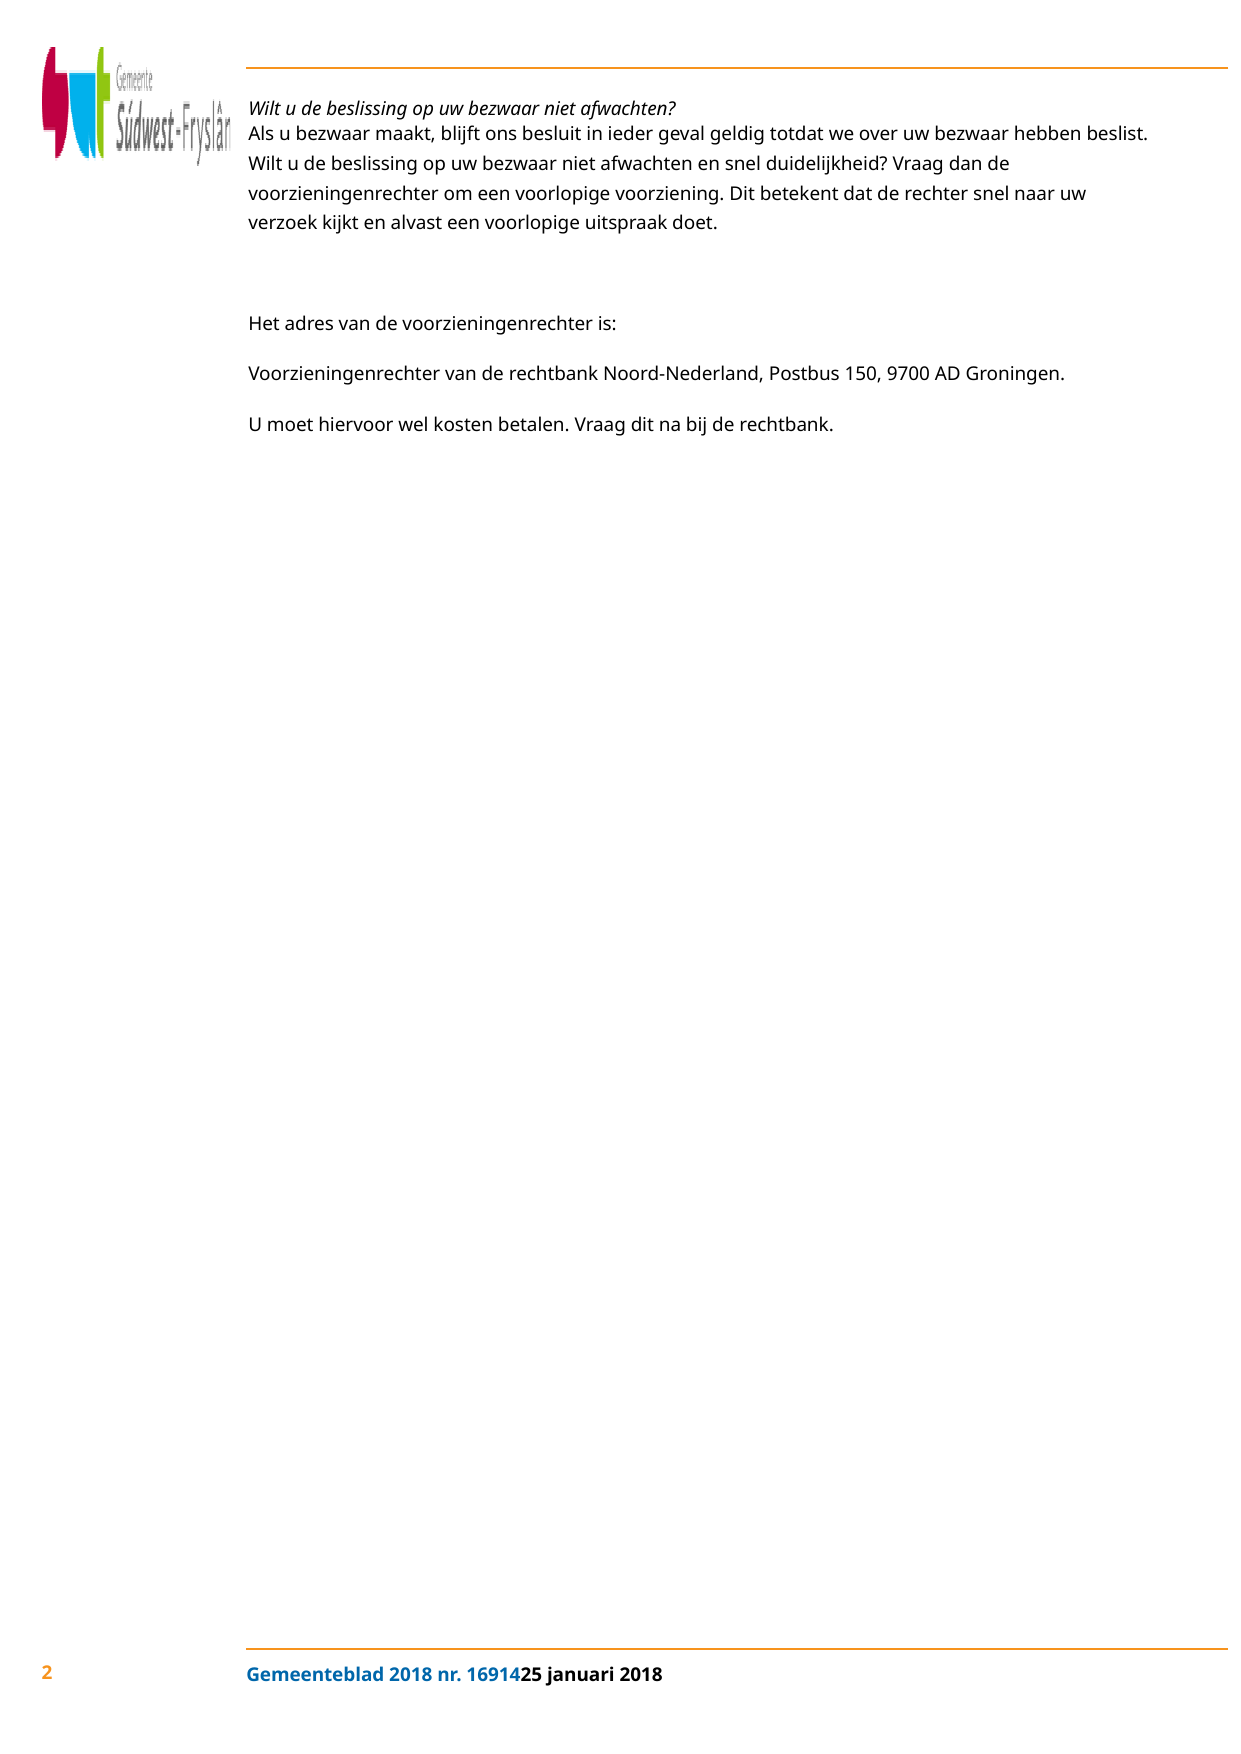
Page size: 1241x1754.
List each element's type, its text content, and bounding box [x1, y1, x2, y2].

text Wilt u de beslissing op uw bezwaar niet afwachten? [248, 95, 1152, 121]
text Als u bezwaar maakt, blijft ons besluit in ieder geval geldig totdat we over uw bezwaar hebben beslist. Wilt u de beslissing op uw bezwaar niet afwachten en snel duidelijkheid? Vraag dan de voorzieningenrechter om een voorlopige voorziening. Dit betekent dat de rechter snel naar uw verzoek kijkt en alvast een voorlopige uitspraak doet. [248, 121, 1152, 235]
text Voorzieningenrechter van de rechtbank Noord-Nederland, Postbus 150, 9700 AD Groningen. [248, 361, 1152, 386]
text Het adres van de voorzieningenrechter is: [248, 310, 1152, 336]
text U moet hiervoor wel kosten betalen. Vraag dit na bij de rechtbank. [248, 411, 1152, 437]
picture [41, 47, 231, 172]
